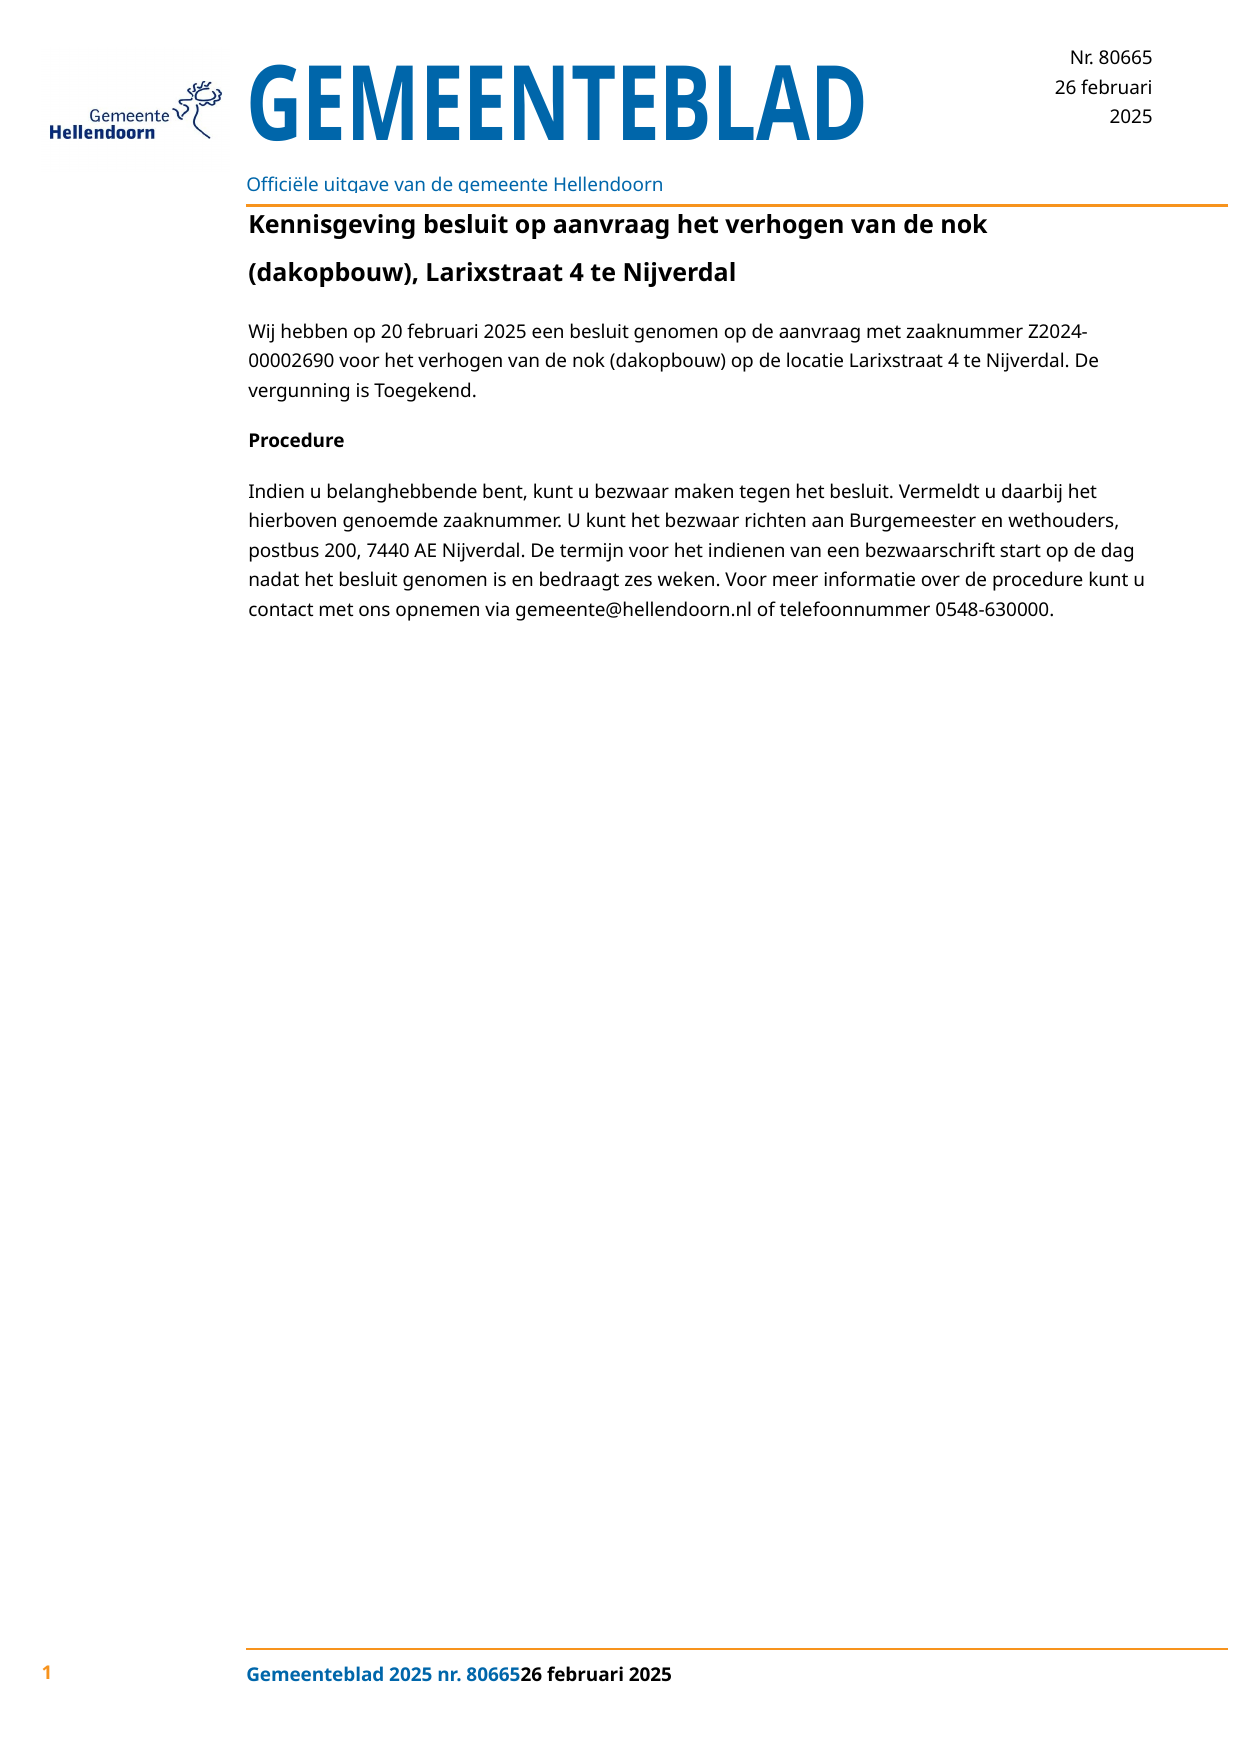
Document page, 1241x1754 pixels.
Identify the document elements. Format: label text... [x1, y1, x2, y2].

text Kennisgeving besluit op aanvraag het verhogen van de nok (dakopbouw), Larixstraat 4 te Nijverdal [248, 207, 1152, 288]
text Procedure [248, 427, 1152, 453]
picture [41, 47, 231, 172]
text Wij hebben op 20 februari 2025 een besluit genomen op de aanvraag met zaaknummer Z2024-00002690 voor het verhogen van de nok (dakopbouw) op de locatie Larixstraat 4 te Nijverdal. De vergunning is Toegekend. [248, 318, 1152, 403]
text Indien u belanghebbende bent, kunt u bezwaar maken tegen het besluit. Vermeldt u daarbij het hierboven genoemde zaaknummer. U kunt het bezwaar richten aan Burgemeester en wethouders, postbus 200, 7440 AE Nijverdal. De termijn voor het indienen van een bezwaarschrift start op de dag nadat het besluit genomen is en bedraagt zes weken. Voor meer informatie over de procedure kunt u contact met ons opnemen via gemeente@hellendoorn.nl of telefoonnummer 0548-630000. [248, 478, 1152, 622]
